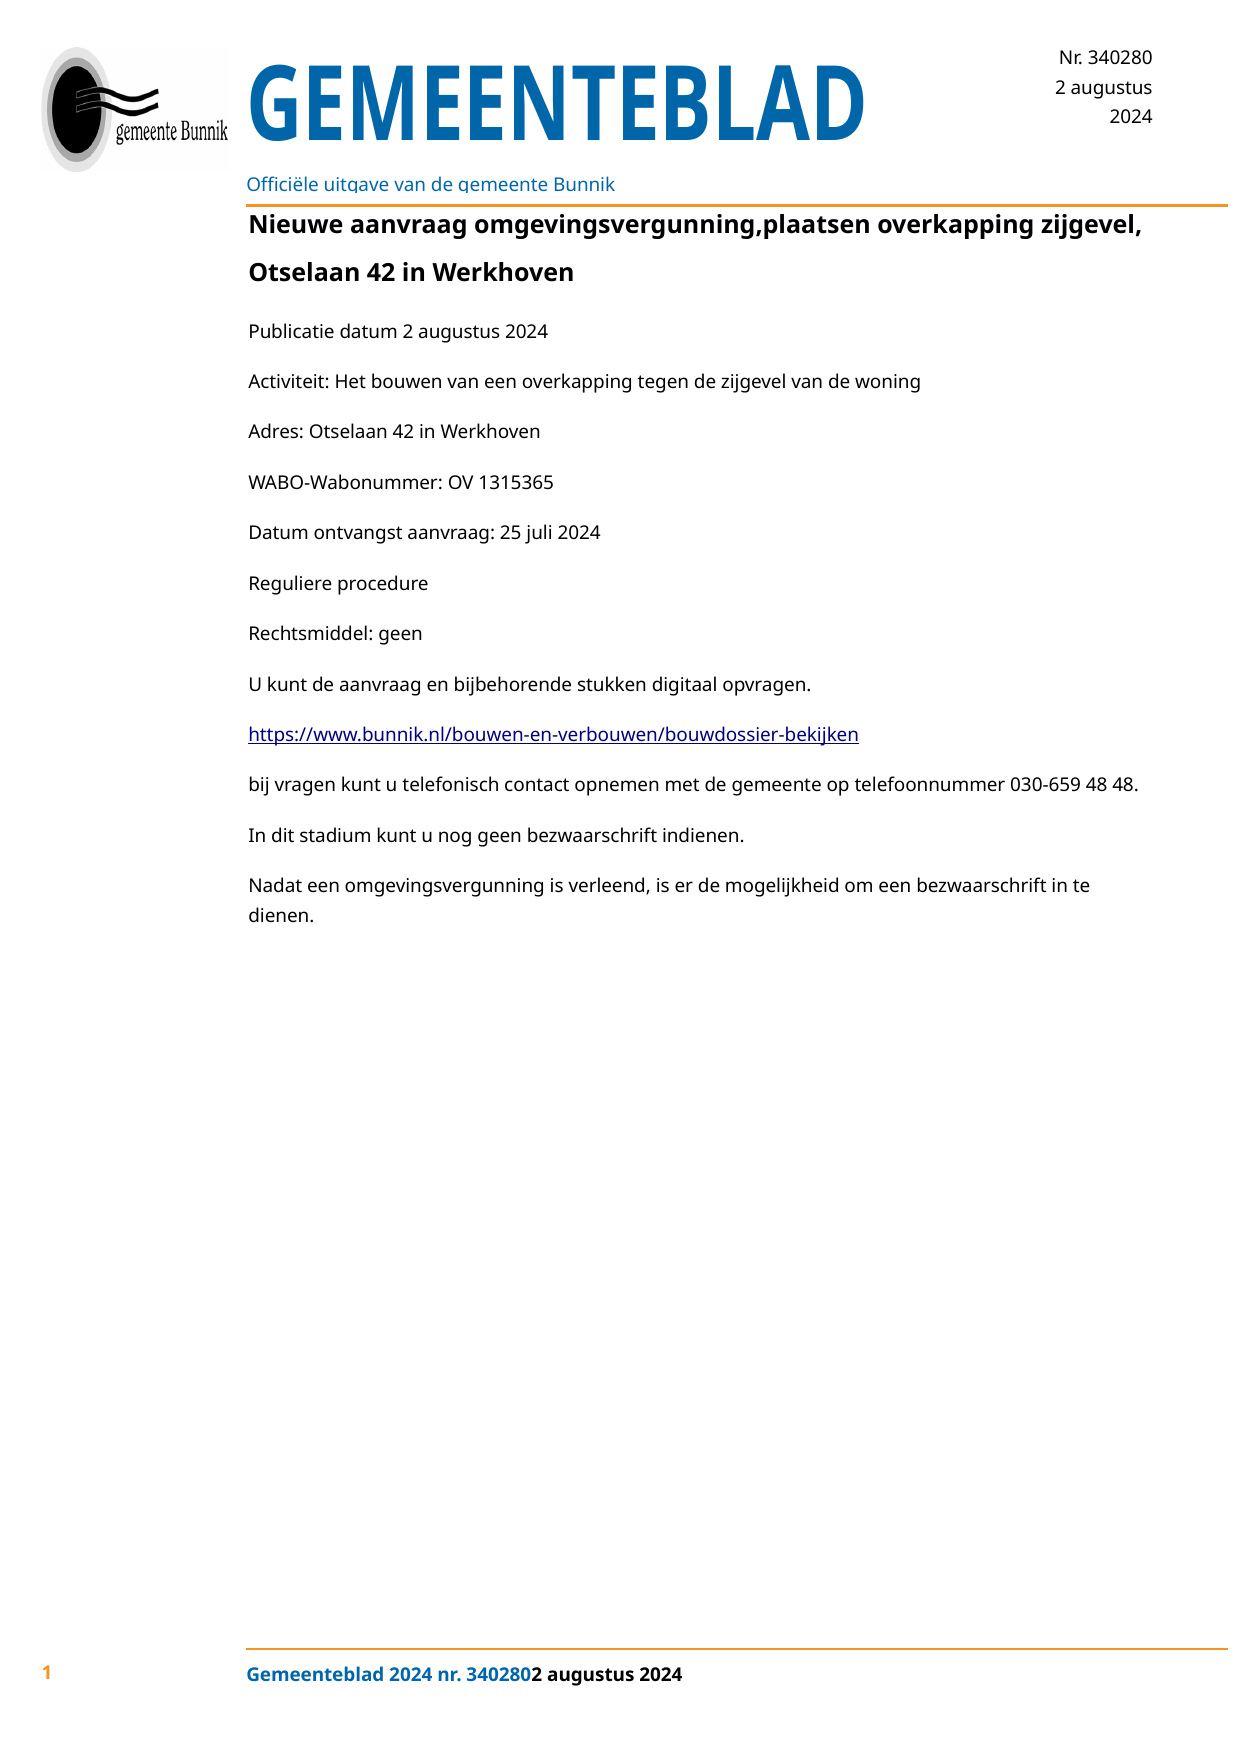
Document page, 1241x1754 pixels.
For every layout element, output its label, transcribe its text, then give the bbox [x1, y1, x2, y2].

text Publicatie datum 2 augustus 2024 [248, 318, 1152, 344]
text Rechtsmiddel: geen [248, 620, 1152, 646]
text Adres: Otselaan 42 in Werkhoven [248, 419, 1152, 444]
text In dit stadium kunt u nog geen bezwaarschrift indienen. [248, 822, 1152, 848]
text Reguliere procedure [248, 570, 1152, 596]
text Nadat een omgevingsvergunning is verleend, is er de mogelijkheid om een bezwaarschrift in te dienen. [248, 872, 1152, 928]
text Activiteit: Het bouwen van een overkapping tegen de zijgevel van de woning [248, 368, 1152, 394]
picture [41, 47, 231, 172]
text https://www.bunnik.nl/bouwen-en-verbouwen/bouwdossier-bekijken [248, 721, 1152, 747]
text bij vragen kunt u telefonisch contact opnemen met de gemeente op telefoonnummer 030-659 48 48. [248, 772, 1152, 797]
text Nieuwe aanvraag omgevingsvergunning,plaatsen overkapping zijgevel, Otselaan 42 in Werkhoven [248, 207, 1152, 288]
text Datum ontvangst aanvraag: 25 juli 2024 [248, 519, 1152, 545]
text U kunt de aanvraag en bijbehorende stukken digitaal opvragen. [248, 671, 1152, 697]
text WABO-Wabonummer: OV 1315365 [248, 469, 1152, 495]
